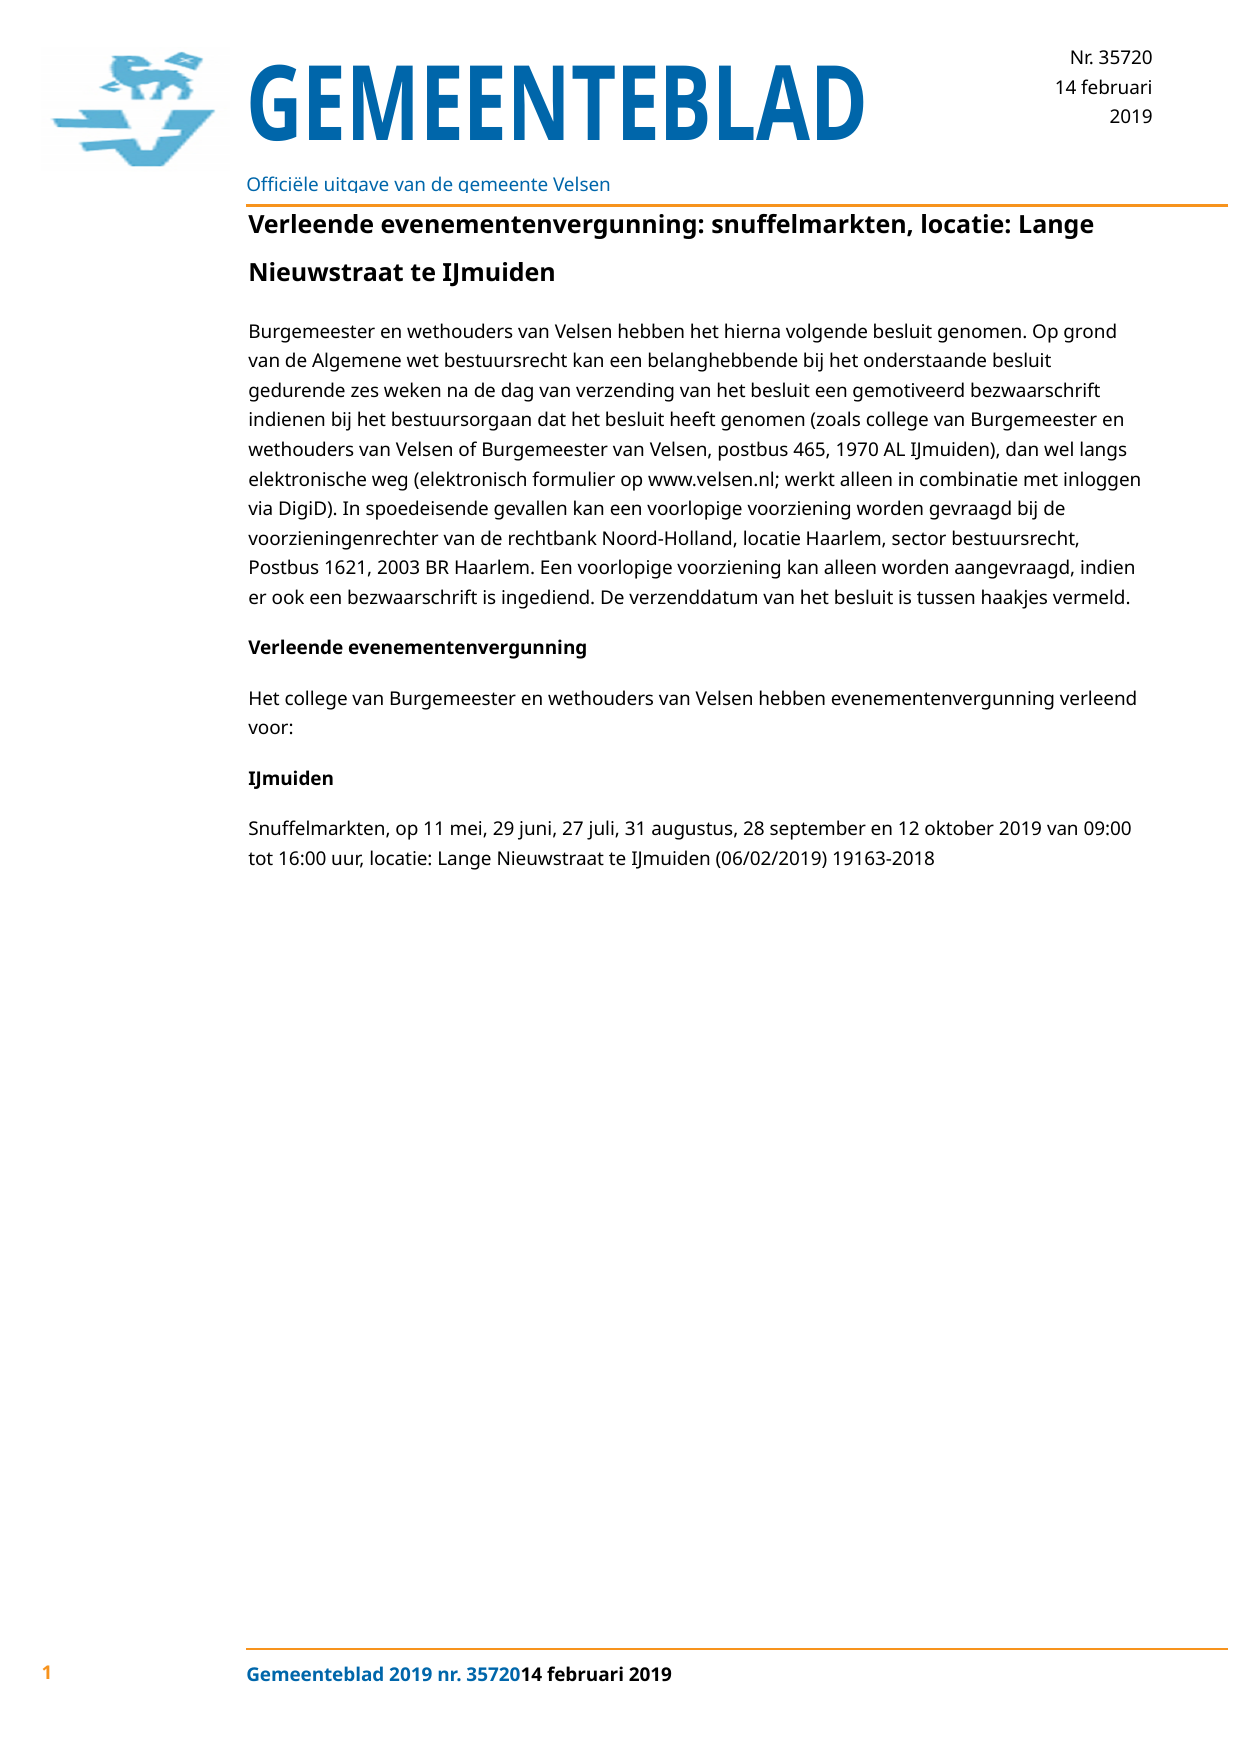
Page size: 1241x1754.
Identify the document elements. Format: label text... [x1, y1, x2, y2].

text IJmuiden [248, 765, 1152, 791]
text Snuffelmarkten, op 11 mei, 29 juni, 27 juli, 31 augustus, 28 september en 12 oktober 2019 van 09:00 tot 16:00 uur, locatie: Lange Nieuwstraat te IJmuiden (06/02/2019) 19163-2018 [248, 815, 1152, 871]
text Verleende evenementenvergunning [248, 634, 1152, 660]
text Burgemeester en wethouders van Velsen hebben het hierna volgende besluit genomen. Op grond van de Algemene wet bestuursrecht kan een belanghebbende bij het onderstaande besluit gedurende zes weken na de dag van verzending van het besluit een gemotiveerd bezwaarschrift indienen bij het bestuursorgaan dat het besluit heeft genomen (zoals college van Burgemeester en wethouders van Velsen of Burgemeester van Velsen, postbus 465, 1970 AL IJmuiden), dan wel langs elektronische weg (elektronisch formulier op www.velsen.nl; werkt alleen in combinatie met inloggen via DigiD). In spoedeisende gevallen kan een voorlopige voorziening worden gevraagd bij de voorzieningenrechter van de rechtbank Noord-Holland, locatie Haarlem, sector bestuursrecht, Postbus 1621, 2003 BR Haarlem. Een voorlopige voorziening kan alleen worden aangevraagd, indien er ook een bezwaarschrift is ingediend. De verzenddatum van het besluit is tussen haakjes vermeld. [248, 318, 1152, 610]
text Het college van Burgemeester en wethouders van Velsen hebben evenementenvergunning verleend voor: [248, 685, 1152, 740]
picture [41, 47, 231, 172]
text Verleende evenementenvergunning: snuffelmarkten, locatie: Lange Nieuwstraat te IJmuiden [248, 207, 1152, 288]
